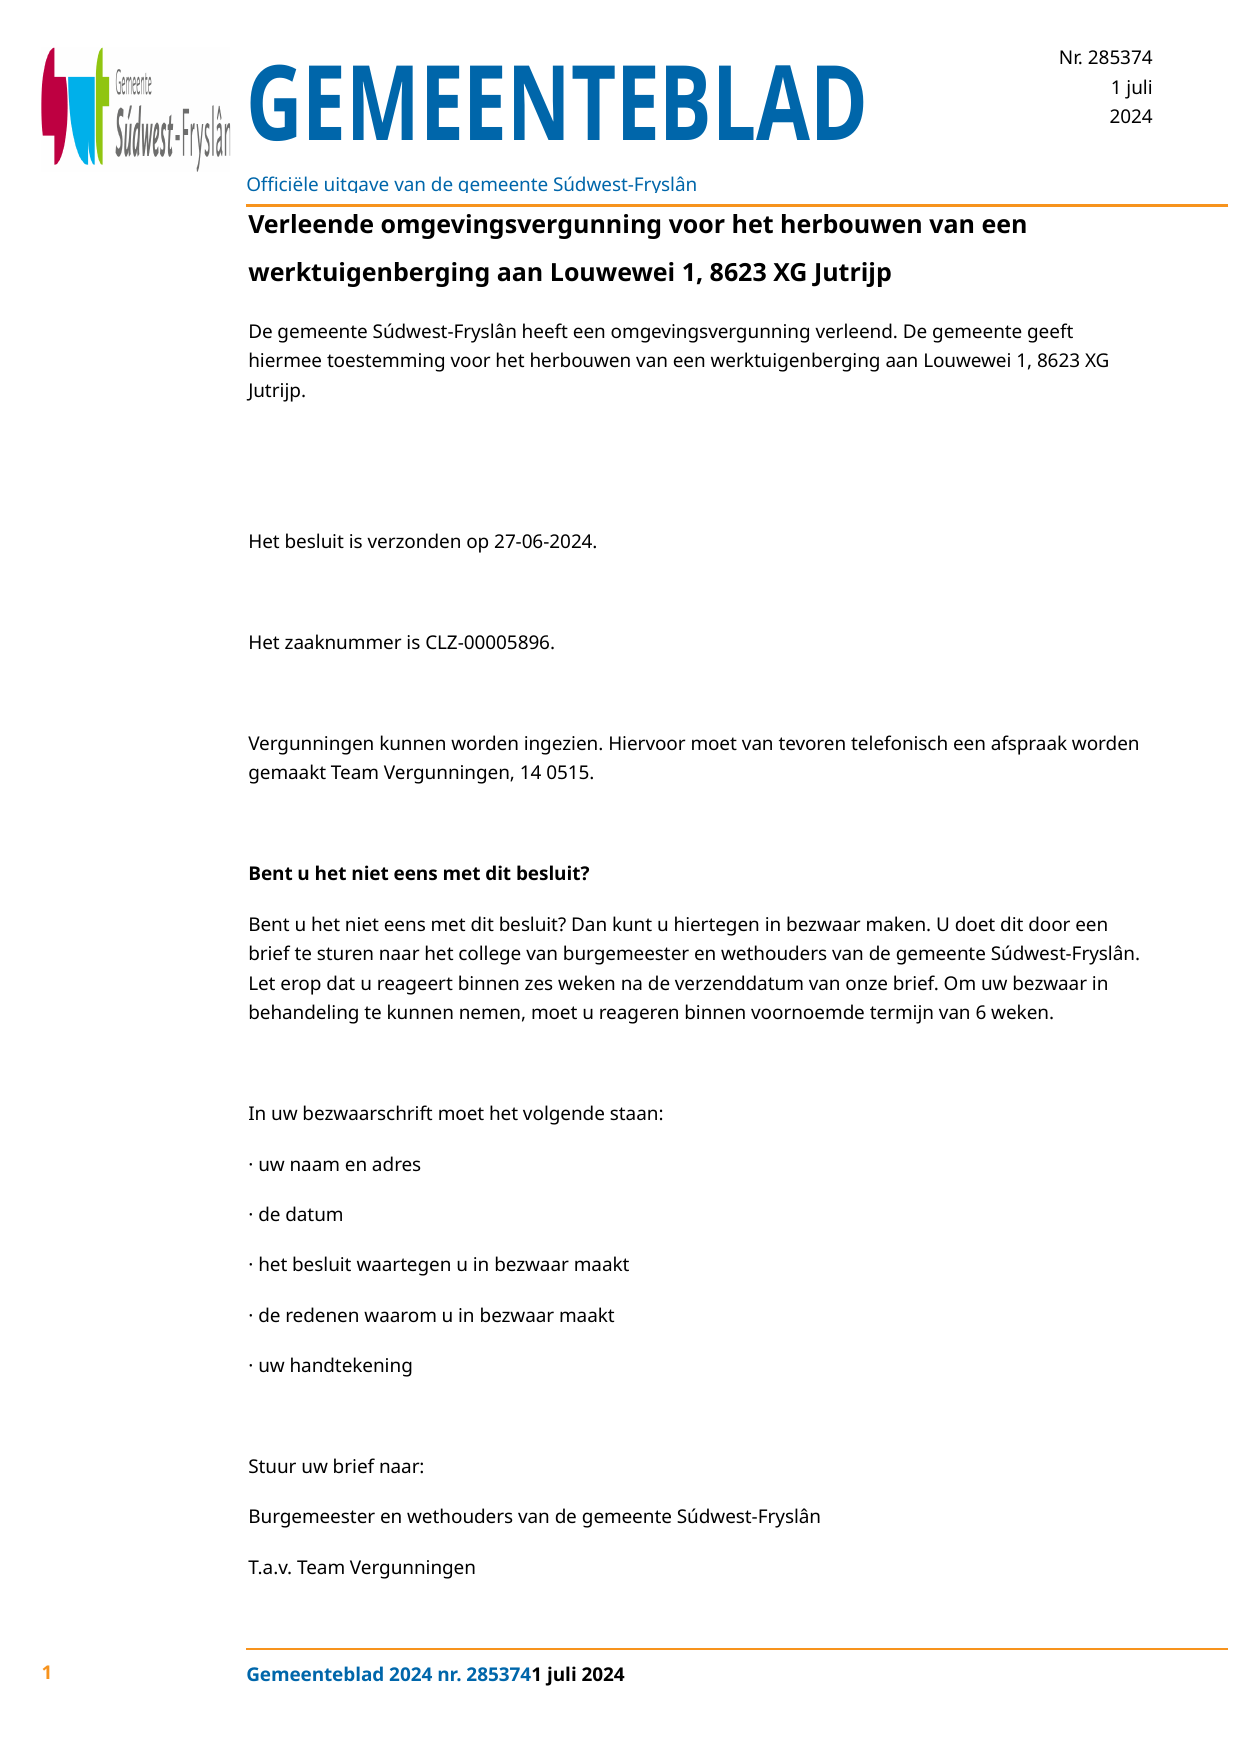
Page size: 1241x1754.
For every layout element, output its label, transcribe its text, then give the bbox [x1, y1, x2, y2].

text · de redenen waarom u in bezwaar maakt [248, 1302, 1152, 1328]
text Het zaaknummer is CLZ-00005896. [248, 629, 1152, 655]
text · het besluit waartegen u in bezwaar maakt [248, 1252, 1152, 1277]
text In uw bezwaarschrift moet het volgende staan: [248, 1100, 1152, 1126]
text Het besluit is verzonden op 27-06-2024. [248, 528, 1152, 554]
text De gemeente Súdwest-Fryslân heeft een omgevingsvergunning verleend. De gemeente geeft hiermee toestemming voor het herbouwen van een werktuigenberging aan Louwewei 1, 8623 XG Jutrijp. [248, 318, 1152, 403]
picture [41, 47, 231, 172]
text Burgemeester en wethouders van de gemeente Súdwest-Fryslân [248, 1504, 1152, 1529]
text · de datum [248, 1201, 1152, 1227]
text Vergunningen kunnen worden ingezien. Hiervoor moet van tevoren telefonisch een afspraak worden gemaakt Team Vergunningen, 14 0515. [248, 730, 1152, 785]
text Bent u het niet eens met dit besluit? [248, 860, 1152, 886]
text Bent u het niet eens met dit besluit? Dan kunt u hiertegen in bezwaar maken. U doet dit door een brief te sturen naar het college van burgemeester en wethouders van de gemeente Súdwest-Fryslân. Let erop dat u reageert binnen zes weken na de verzenddatum van onze brief. Om uw bezwaar in behandeling te kunnen nemen, moet u reageren binnen voornoemde termijn van 6 weken. [248, 911, 1152, 1025]
text · uw naam en adres [248, 1151, 1152, 1177]
text · uw handtekening [248, 1352, 1152, 1378]
text Stuur uw brief naar: [248, 1453, 1152, 1479]
text T.a.v. Team Vergunningen [248, 1554, 1152, 1580]
text Verleende omgevingsvergunning voor het herbouwen van een werktuigenberging aan Louwewei 1, 8623 XG Jutrijp [248, 207, 1152, 288]
